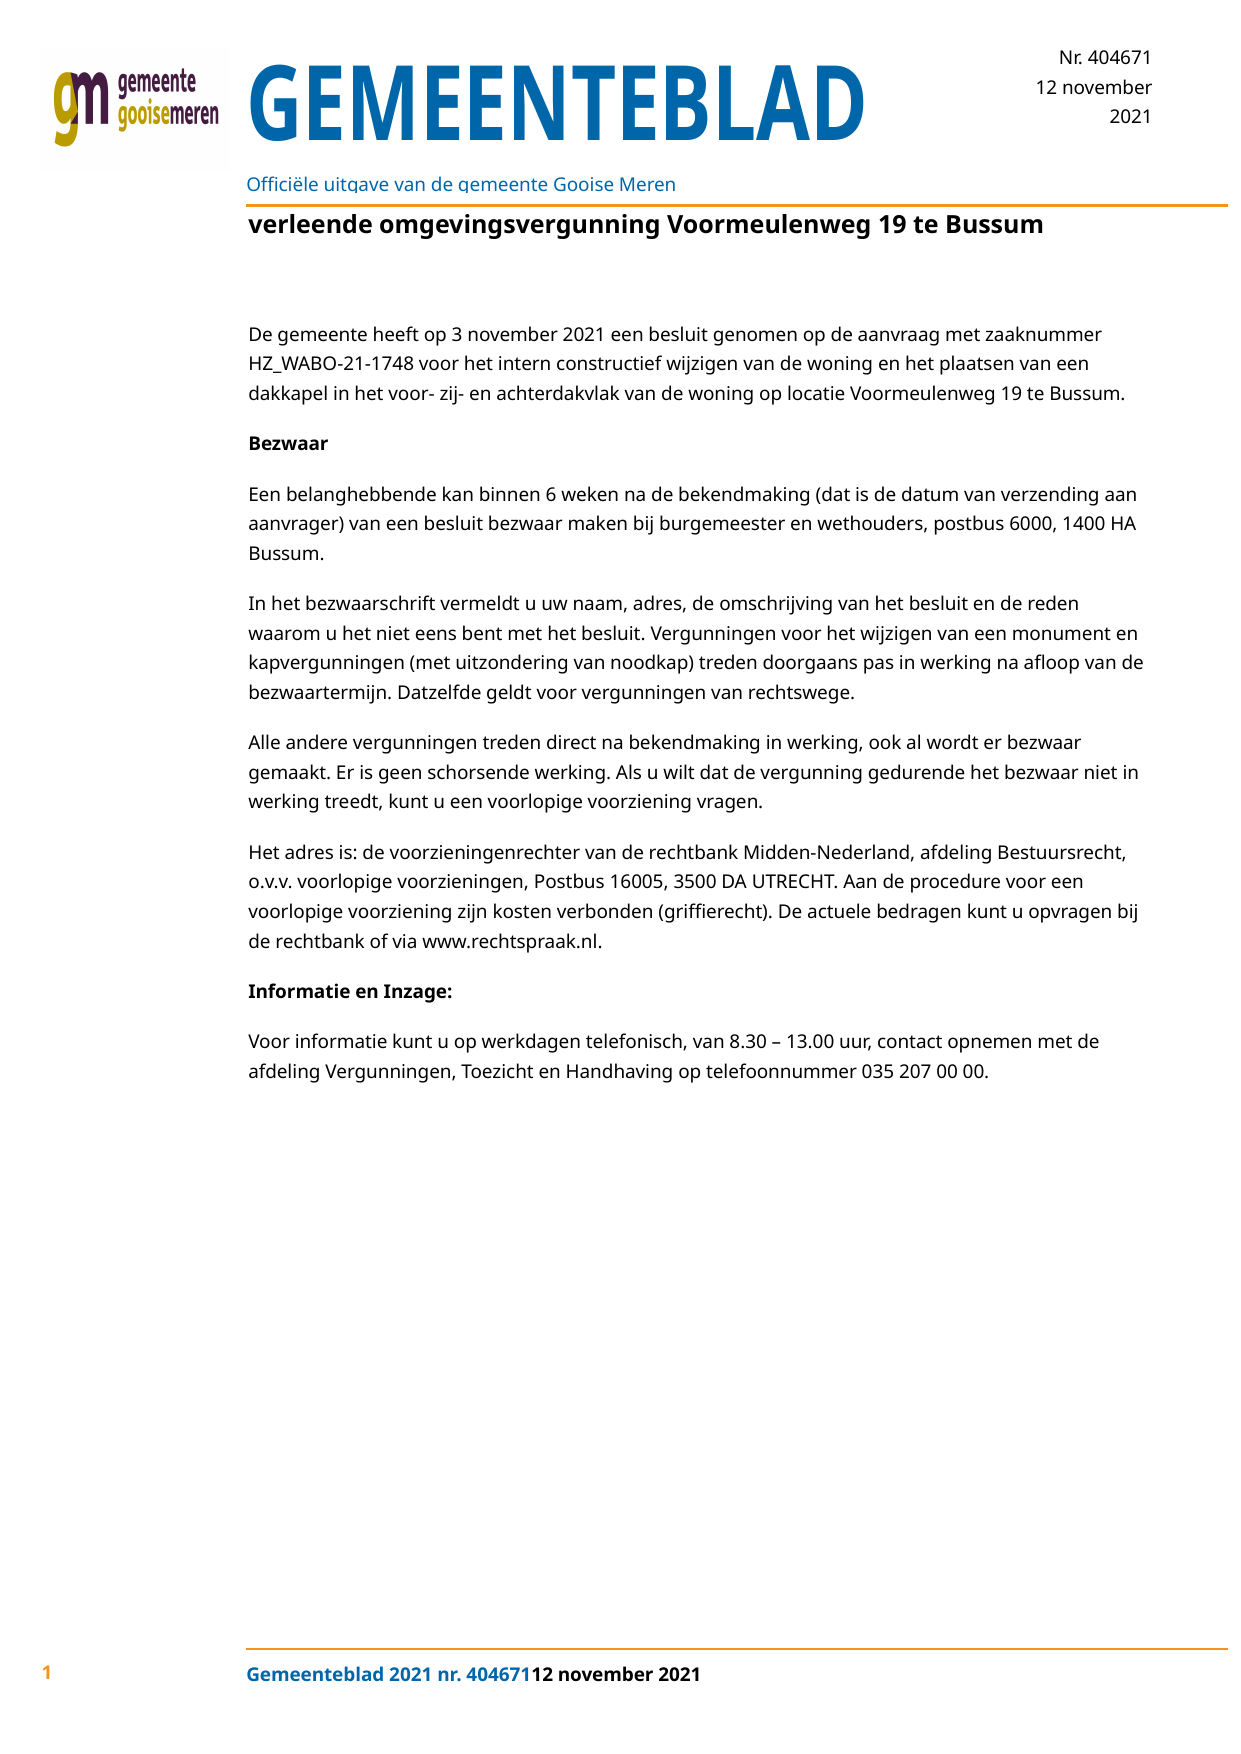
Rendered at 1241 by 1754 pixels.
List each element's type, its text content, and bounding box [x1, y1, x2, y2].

picture [41, 47, 231, 172]
text Bezwaar [248, 430, 1152, 456]
text In het bezwaarschrift vermeldt u uw naam, adres, de omschrijving van het besluit en de reden waarom u het niet eens bent met het besluit. Vergunningen voor het wijzigen van een monument en kapvergunningen (met uitzondering van noodkap) treden doorgaans pas in werking na afloop van de bezwaartermijn. Datzelfde geldt voor vergunningen van rechtswege. [248, 590, 1152, 705]
text verleende omgevingsvergunning Voormeulenweg 19 te Bussum [248, 207, 1152, 241]
text Voor informatie kunt u op werkdagen telefonisch, van 8.30 – 13.00 uur, contact opnemen met de afdeling Vergunningen, Toezicht en Handhaving op telefoonnummer 035 207 00 00. [248, 1029, 1152, 1084]
text Het adres is: de voorzieningenrechter van de rechtbank Midden-Nederland, afdeling Bestuursrecht, o.v.v. voorlopige voorzieningen, Postbus 16005, 3500 DA UTRECHT. Aan de procedure voor een voorlopige voorziening zijn kosten verbonden (griffierecht). De actuele bedragen kunt u opvragen bij de rechtbank of via www.rechtspraak.nl. [248, 839, 1152, 953]
text Alle andere vergunningen treden direct na bekendmaking in werking, ook al wordt er bezwaar gemaakt. Er is geen schorsende werking. Als u wilt dat de vergunning gedurende het bezwaar niet in werking treedt, kunt u een voorlopige voorziening vragen. [248, 729, 1152, 814]
text Informatie en Inzage: [248, 978, 1152, 1004]
text De gemeente heeft op 3 november 2021 een besluit genomen op de aanvraag met zaaknummer HZ_WABO-21-1748 voor het intern constructief wijzigen van de woning en het plaatsen van een dakkapel in het voor- zij- en achterdakvlak van de woning op locatie Voormeulenweg 19 te Bussum. [248, 321, 1152, 406]
text Een belanghebbende kan binnen 6 weken na de bekendmaking (dat is de datum van verzending aan aanvrager) van een besluit bezwaar maken bij burgemeester en wethouders, postbus 6000, 1400 HA Bussum. [248, 481, 1152, 566]
